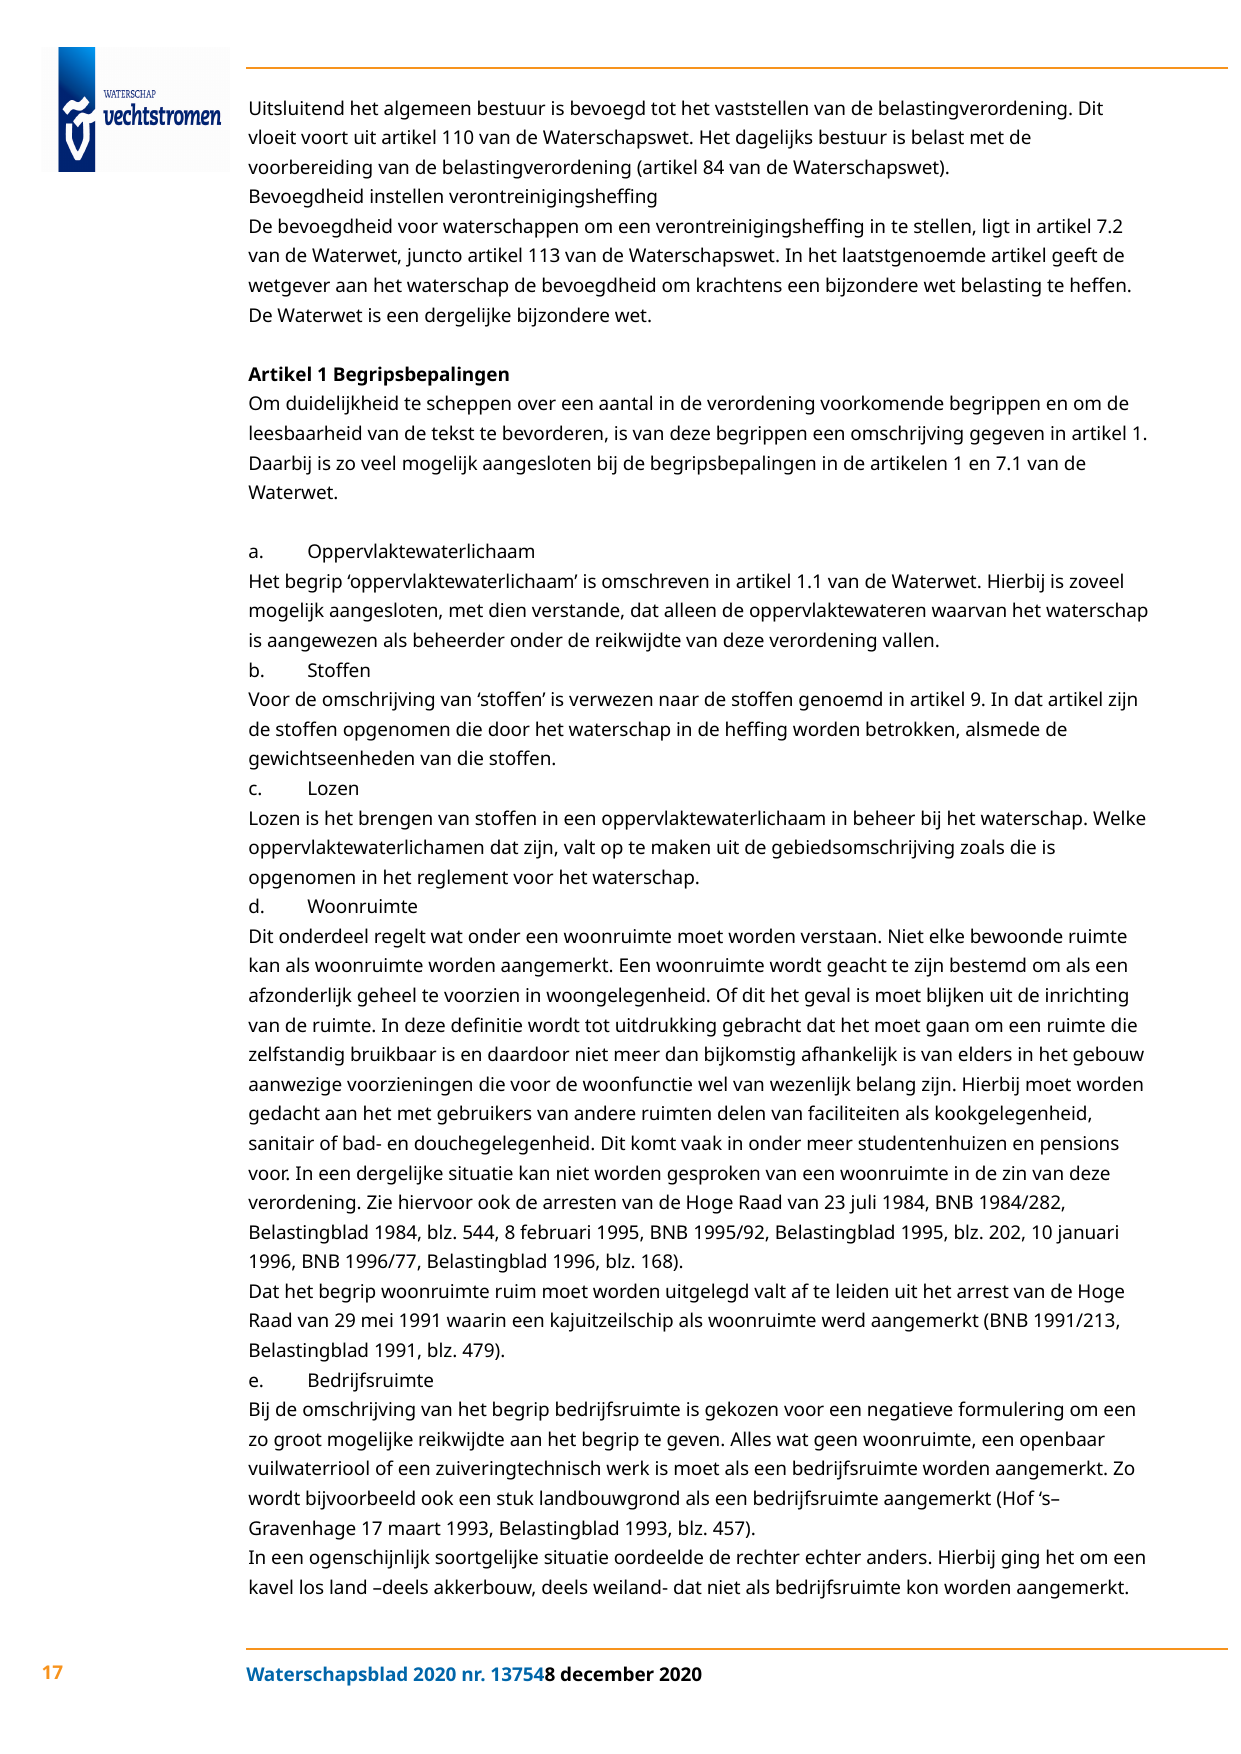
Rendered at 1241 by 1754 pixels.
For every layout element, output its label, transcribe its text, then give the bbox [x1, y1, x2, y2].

text Dat het begrip woonruimte ruim moet worden uitgelegd valt af te leiden uit het arrest van de Hoge Raad van 29 mei 1991 waarin een kajuitzeilschip als woonruimte werd aangemerkt (BNB 1991/213, Belastingblad 1991, blz. 479). [248, 1278, 1152, 1363]
text Bevoegdheid instellen verontreinigingsheffing [248, 183, 1152, 209]
list Woonruimte [248, 893, 1152, 919]
text De bevoegdheid voor waterschappen om een verontreinigingsheffing in te stellen, ligt in artikel 7.2 van de Waterwet, juncto artikel 113 van de Waterschapswet. In het laatstgenoemde artikel geeft de wetgever aan het waterschap de bevoegdheid om krachtens een bijzondere wet belasting te heffen. De Waterwet is een dergelijke bijzondere wet. [248, 213, 1152, 328]
text Bij de omschrijving van het begrip bedrijfsruimte is gekozen voor een negatieve formulering om een zo groot mogelijke reikwijdte aan het begrip te geven. Alles wat geen woonruimte, een openbaar vuilwaterriool of een zuiveringtechnisch werk is moet als een bedrijfsruimte worden aangemerkt. Zo wordt bijvoorbeeld ook een stuk landbouwgrond als een bedrijfsruimte aangemerkt (Hof ‘s–Gravenhage 17 maart 1993, Belastingblad 1993, blz. 457). [248, 1396, 1152, 1541]
picture [41, 47, 231, 172]
text In een ogenschijnlijk soortgelijke situatie oordeelde de rechter echter anders. Hierbij ging het om een kavel los land –deels akkerbouw, deels weiland- dat niet als bedrijfsruimte kon worden aangemerkt. [248, 1544, 1152, 1600]
text Om duidelijkheid te scheppen over een aantal in de verordening voorkomende begrippen en om de leesbaarheid van de tekst te bevorderen, is van deze begrippen een omschrijving gegeven in artikel 1. Daarbij is zo veel mogelijk aangesloten bij de begripsbepalingen in de artikelen 1 en 7.1 van de Waterwet. [248, 391, 1152, 505]
text Het begrip ‘oppervlaktewaterlichaam’ is omschreven in artikel 1.1 van de Waterwet. Hierbij is zoveel mogelijk aangesloten, met dien verstande, dat alleen de oppervlaktewateren waarvan het waterschap is aangewezen als beheerder onder de reikwijdte van deze verordening vallen. [248, 568, 1152, 653]
text Uitsluitend het algemeen bestuur is bevoegd tot het vaststellen van de belastingverordening. Dit vloeit voort uit artikel 110 van de Waterschapswet. Het dagelijks bestuur is belast met de voorbereiding van de belastingverordening (artikel 84 van de Waterschapswet). [248, 95, 1152, 180]
list Lozen [248, 775, 1152, 801]
list Bedrijfsruimte [248, 1367, 1152, 1393]
list Stoffen [248, 657, 1152, 683]
text Lozen is het brengen van stoffen in een oppervlaktewaterlichaam in beheer bij het waterschap. Welke oppervlaktewaterlichamen dat zijn, valt op te maken uit de gebiedsomschrijving zoals die is opgenomen in het reglement voor het waterschap. [248, 805, 1152, 890]
text Dit onderdeel regelt wat onder een woonruimte moet worden verstaan. Niet elke bewoonde ruimte kan als woonruimte worden aangemerkt. Een woonruimte wordt geacht te zijn bestemd om als een afzonderlijk geheel te voorzien in woongelegenheid. Of dit het geval is moet blijken uit de inrichting van de ruimte. In deze definitie wordt tot uitdrukking gebracht dat het moet gaan om een ruimte die zelfstandig bruikbaar is en daardoor niet meer dan bijkomstig afhankelijk is van elders in het gebouw aanwezige voorzieningen die voor de woonfunctie wel van wezenlijk belang zijn. Hierbij moet worden gedacht aan het met gebruikers van andere ruimten delen van faciliteiten als kookgelegenheid, sanitair of bad- en douchegelegenheid. Dit komt vaak in onder meer studentenhuizen en pensions voor. In een dergelijke situatie kan niet worden gesproken van een woonruimte in de zin van deze verordening. Zie hiervoor ook de arresten van de Hoge Raad van 23 juli 1984, BNB 1984/282, Belastingblad 1984, blz. 544, 8 februari 1995, BNB 1995/92, Belastingblad 1995, blz. 202, 10 januari 1996, BNB 1996/77, Belastingblad 1996, blz. 168). [248, 923, 1152, 1274]
text Voor de omschrijving van ‘stoffen’ is verwezen naar de stoffen genoemd in artikel 9. In dat artikel zijn de stoffen opgenomen die door het waterschap in de heffing worden betrokken, alsmede de gewichtseenheden van die stoffen. [248, 686, 1152, 771]
list Oppervlaktewaterlichaam [248, 538, 1152, 564]
text Artikel 1 Begripsbepalingen [248, 361, 1152, 387]
